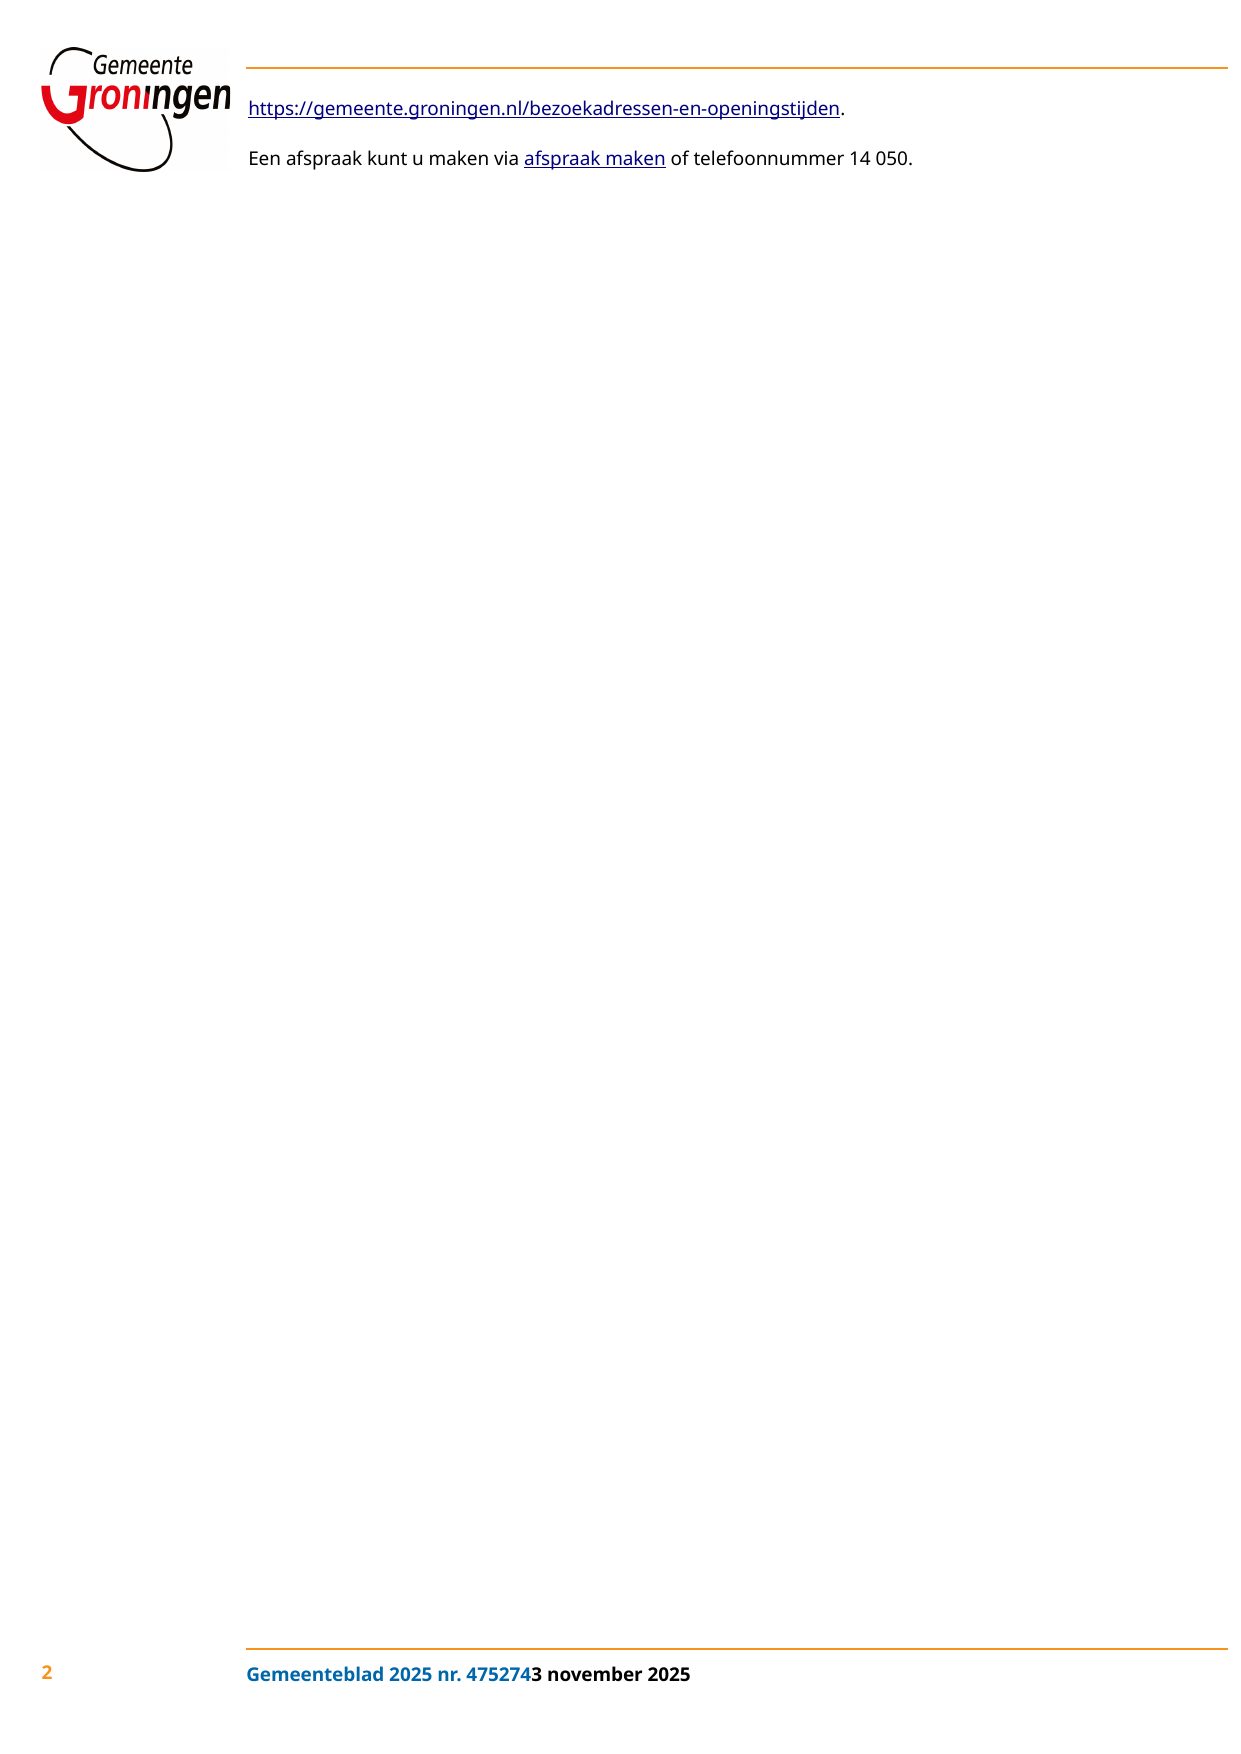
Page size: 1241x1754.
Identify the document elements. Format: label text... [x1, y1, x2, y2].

text https://gemeente.groningen.nl/bezoekadressen-en-openingstijden. [248, 95, 1152, 121]
text Een afspraak kunt u maken via afspraak maken of telefoonnummer 14 050. [248, 145, 1152, 171]
picture [41, 47, 231, 172]
